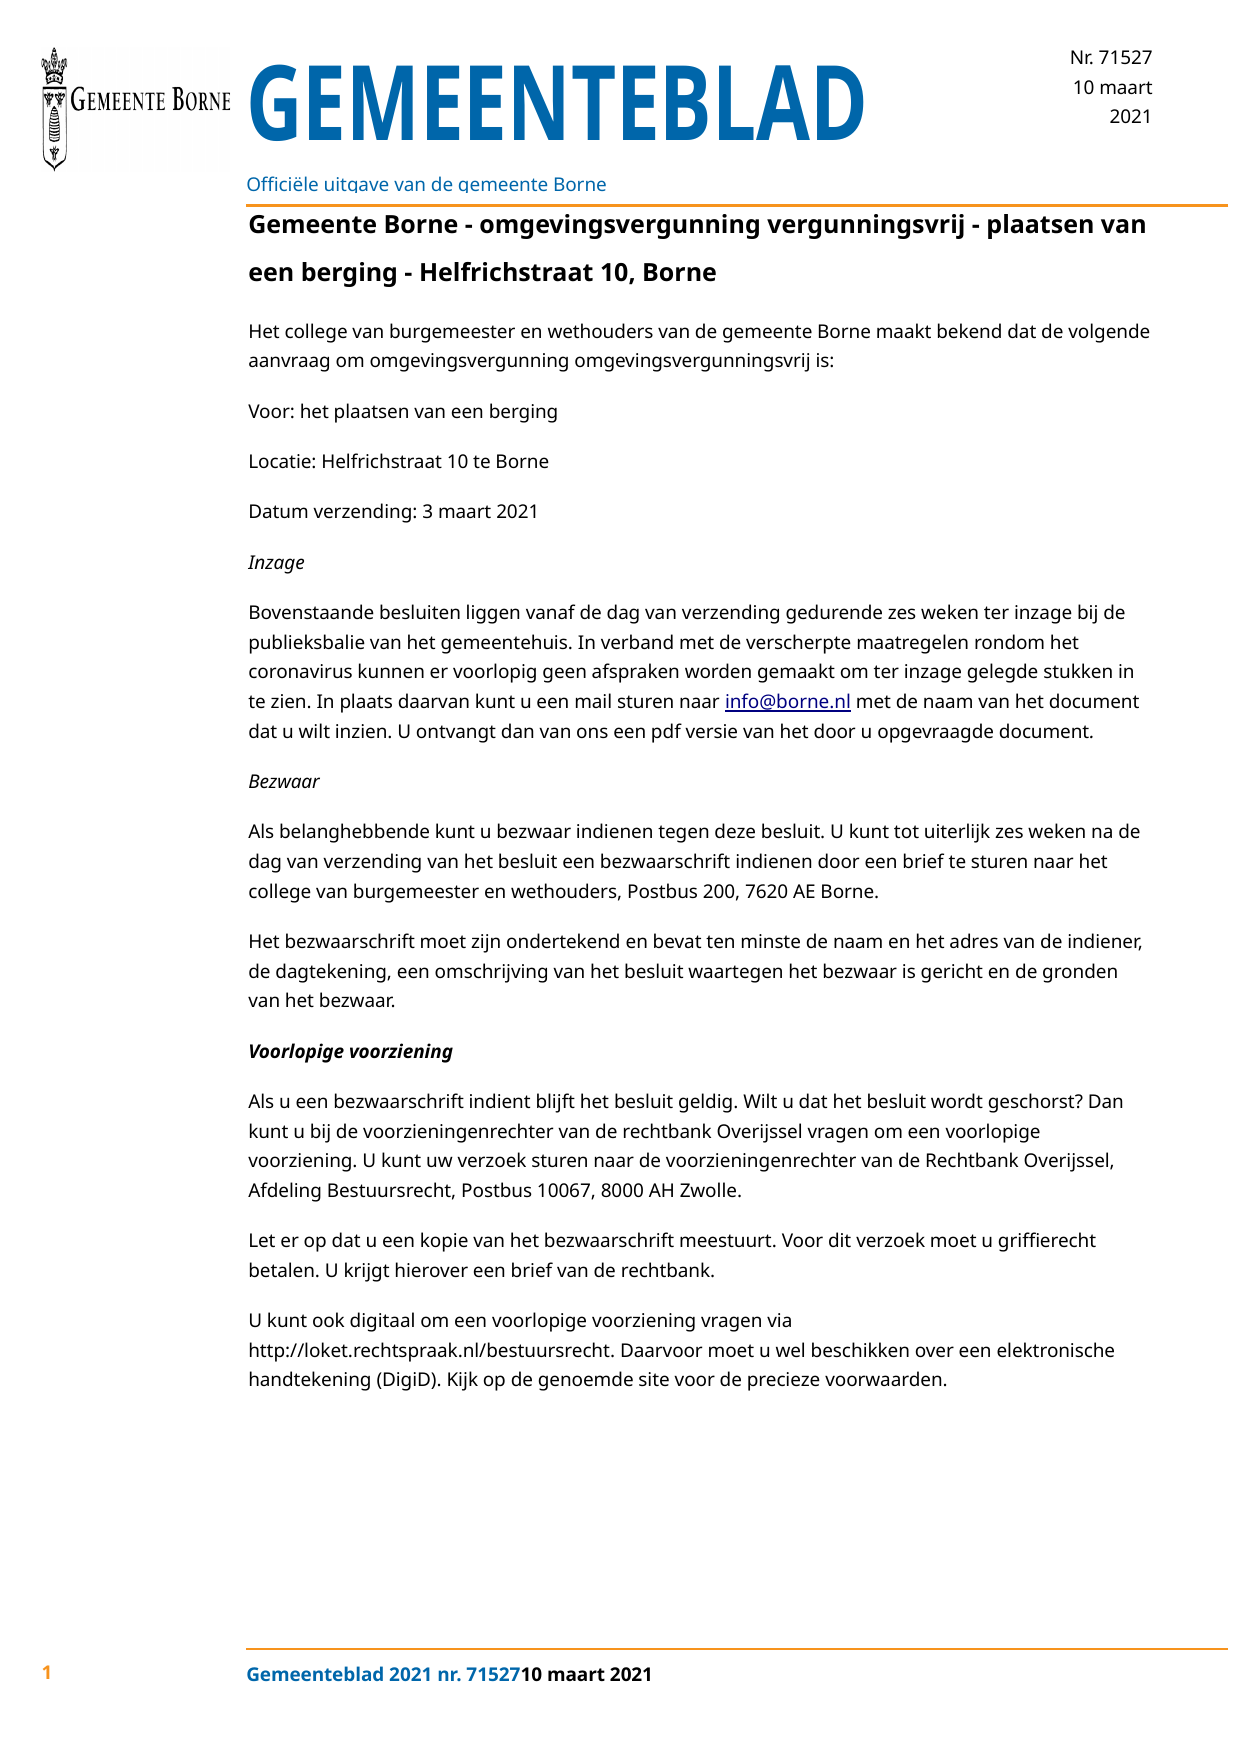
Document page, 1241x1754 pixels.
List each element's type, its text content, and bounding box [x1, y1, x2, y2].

text Let er op dat u een kopie van het bezwaarschrift meestuurt. Voor dit verzoek moet u griffierecht betalen. U krijgt hierover een brief van de rechtbank. [248, 1227, 1152, 1283]
text Voor: het plaatsen van een berging [248, 398, 1152, 424]
text Gemeente Borne - omgevingsvergunning vergunningsvrij - plaatsen van een berging - Helfrichstraat 10, Borne [248, 207, 1152, 288]
text Als u een bezwaarschrift indient blijft het besluit geldig. Wilt u dat het besluit wordt geschorst? Dan kunt u bij de voorzieningenrechter van de rechtbank Overijssel vragen om een voorlopige voorziening. U kunt uw verzoek sturen naar de voorzieningenrechter van de Rechtbank Overijssel, Afdeling Bestuursrecht, Postbus 10067, 8000 AH Zwolle. [248, 1088, 1152, 1203]
text Als belanghebbende kunt u bezwaar indienen tegen deze besluit. U kunt tot uiterlijk zes weken na de dag van verzending van het besluit een bezwaarschrift indienen door een brief te sturen naar het college van burgemeester en wethouders, Postbus 200, 7620 AE Borne. [248, 819, 1152, 904]
picture [41, 47, 231, 172]
text Locatie: Helfrichstraat 10 te Borne [248, 448, 1152, 474]
text Bezwaar [248, 768, 1152, 794]
text Datum verzending: 3 maart 2021 [248, 499, 1152, 524]
text Het bezwaarschrift moet zijn ondertekend en bevat ten minste de naam en het adres van de indiener, de dagtekening, een omschrijving van het besluit waartegen het bezwaar is gericht en de gronden van het bezwaar. [248, 928, 1152, 1013]
text U kunt ook digitaal om een voorlopige voorziening vragen via http://loket.rechtspraak.nl/bestuursrecht. Daarvoor moet u wel beschikken over een elektronische handtekening (DigiD). Kijk op de genoemde site voor de precieze voorwaarden. [248, 1307, 1152, 1392]
text Bovenstaande besluiten liggen vanaf de dag van verzending gedurende zes weken ter inzage bij de publieksbalie van het gemeentehuis. In verband met de verscherpte maatregelen rondom het coronavirus kunnen er voorlopig geen afspraken worden gemaakt om ter inzage gelegde stukken in te zien. In plaats daarvan kunt u een mail sturen naar info@borne.nl met de naam van het document dat u wilt inzien. U ontvangt dan van ons een pdf versie van het door u opgevraagde document. [248, 599, 1152, 744]
text Voorlopige voorziening [248, 1038, 1152, 1064]
text Inzage [248, 549, 1152, 575]
text Het college van burgemeester en wethouders van de gemeente Borne maakt bekend dat de volgende aanvraag om omgevingsvergunning omgevingsvergunningsvrij is: [248, 318, 1152, 373]
